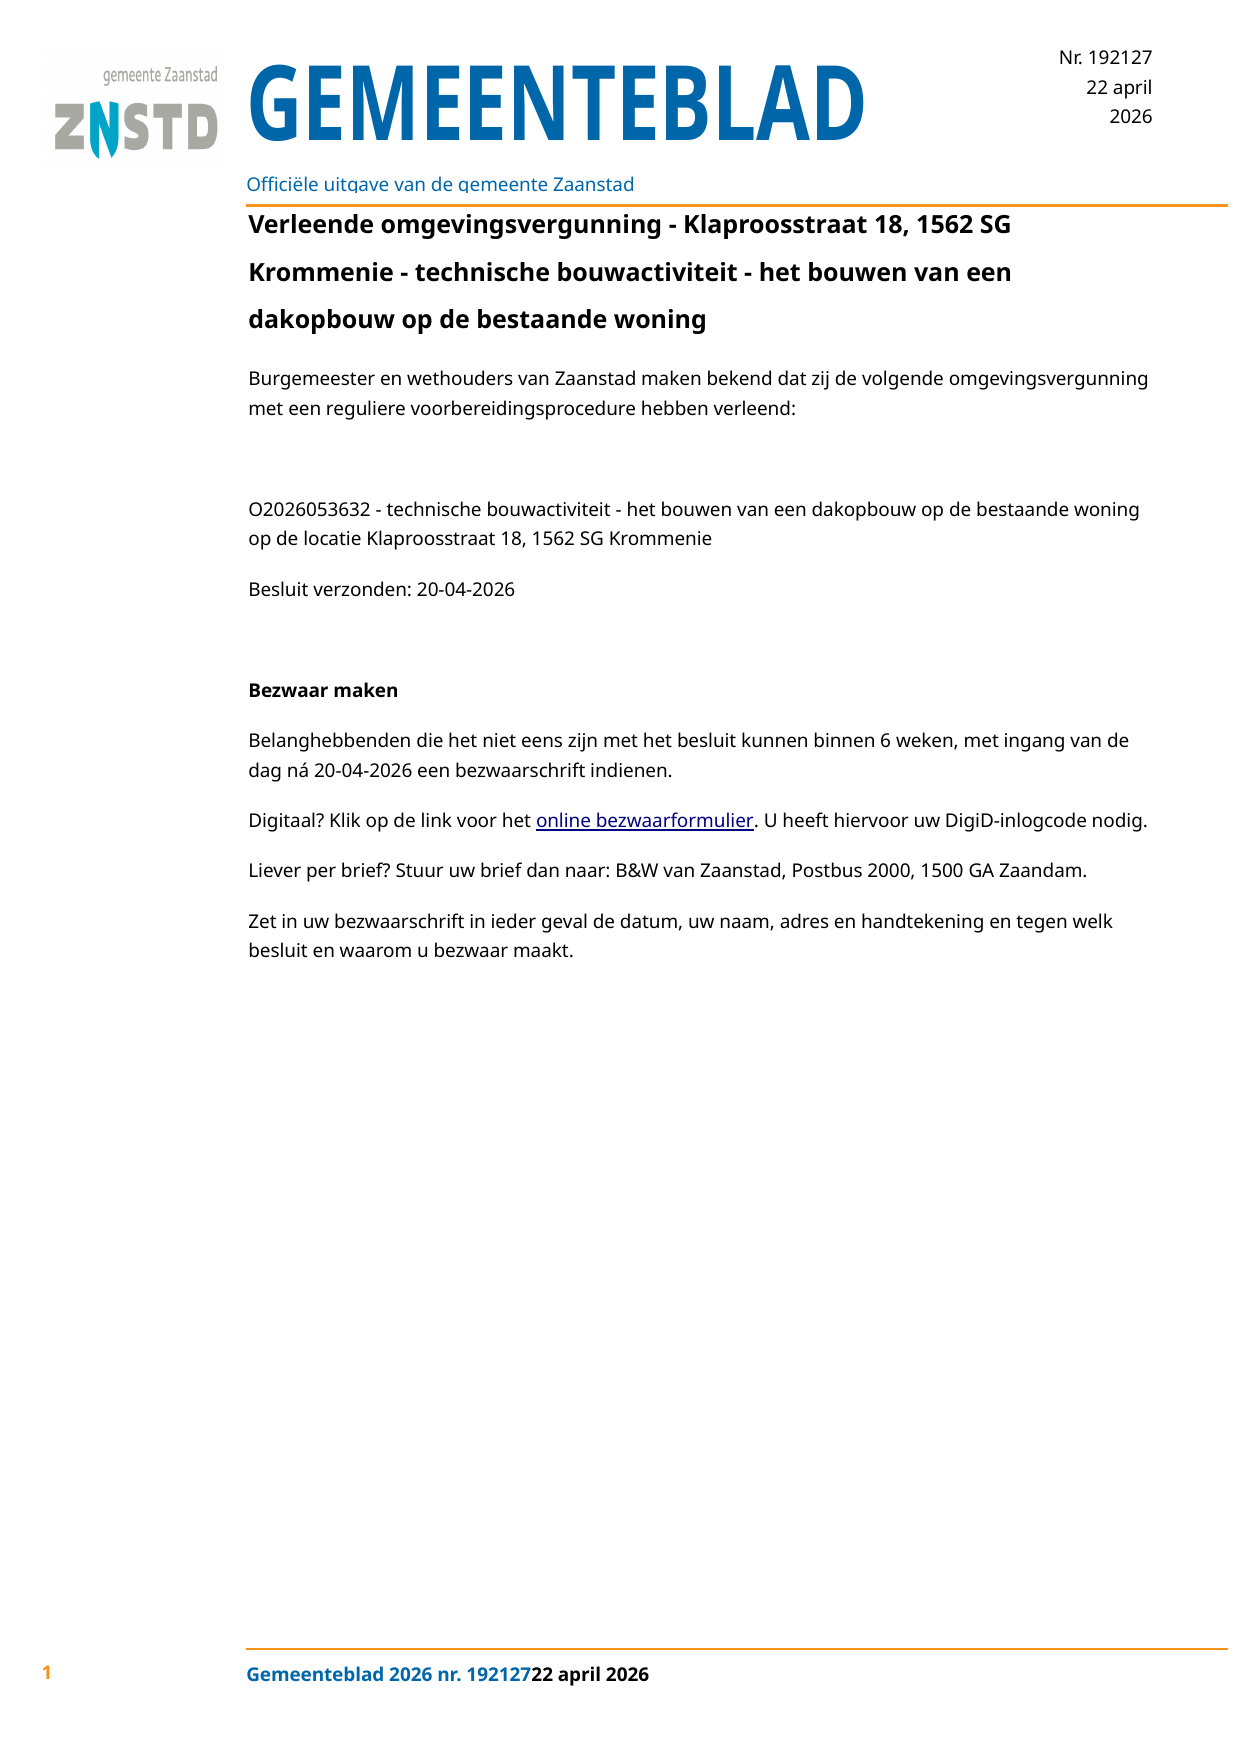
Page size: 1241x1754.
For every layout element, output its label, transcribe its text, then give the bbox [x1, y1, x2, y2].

text Liever per brief? Stuur uw brief dan naar: B&W van Zaanstad, Postbus 2000, 1500 GA Zaandam. [248, 858, 1152, 883]
text Bezwaar maken [248, 677, 1152, 702]
text Verleende omgevingsvergunning - Klaproosstraat 18, 1562 SG Krommenie - technische bouwactiviteit - het bouwen van een dakopbouw op de bestaande woning [248, 207, 1152, 336]
text Besluit verzonden: 20-04-2026 [248, 576, 1152, 602]
picture [41, 47, 231, 172]
text Zet in uw bezwaarschrift in ieder geval de datum, uw naam, adres en handtekening en tegen welk besluit en waarom u bezwaar maakt. [248, 908, 1152, 963]
text O2026053632 - technische bouwactiviteit - het bouwen van een dakopbouw op de bestaande woning op de locatie Klaproosstraat 18, 1562 SG Krommenie [248, 496, 1152, 551]
text Digitaal? Klik op de link voor het online bezwaarformulier. U heeft hiervoor uw DigiD-inlogcode nodig. [248, 807, 1152, 833]
text Belanghebbenden die het niet eens zijn met het besluit kunnen binnen 6 weken, met ingang van de dag ná 20-04-2026 een bezwaarschrift indienen. [248, 727, 1152, 782]
text Burgemeester en wethouders van Zaanstad maken bekend dat zij de volgende omgevingsvergunning met een reguliere voorbereidingsprocedure hebben verleend: [248, 366, 1152, 421]
